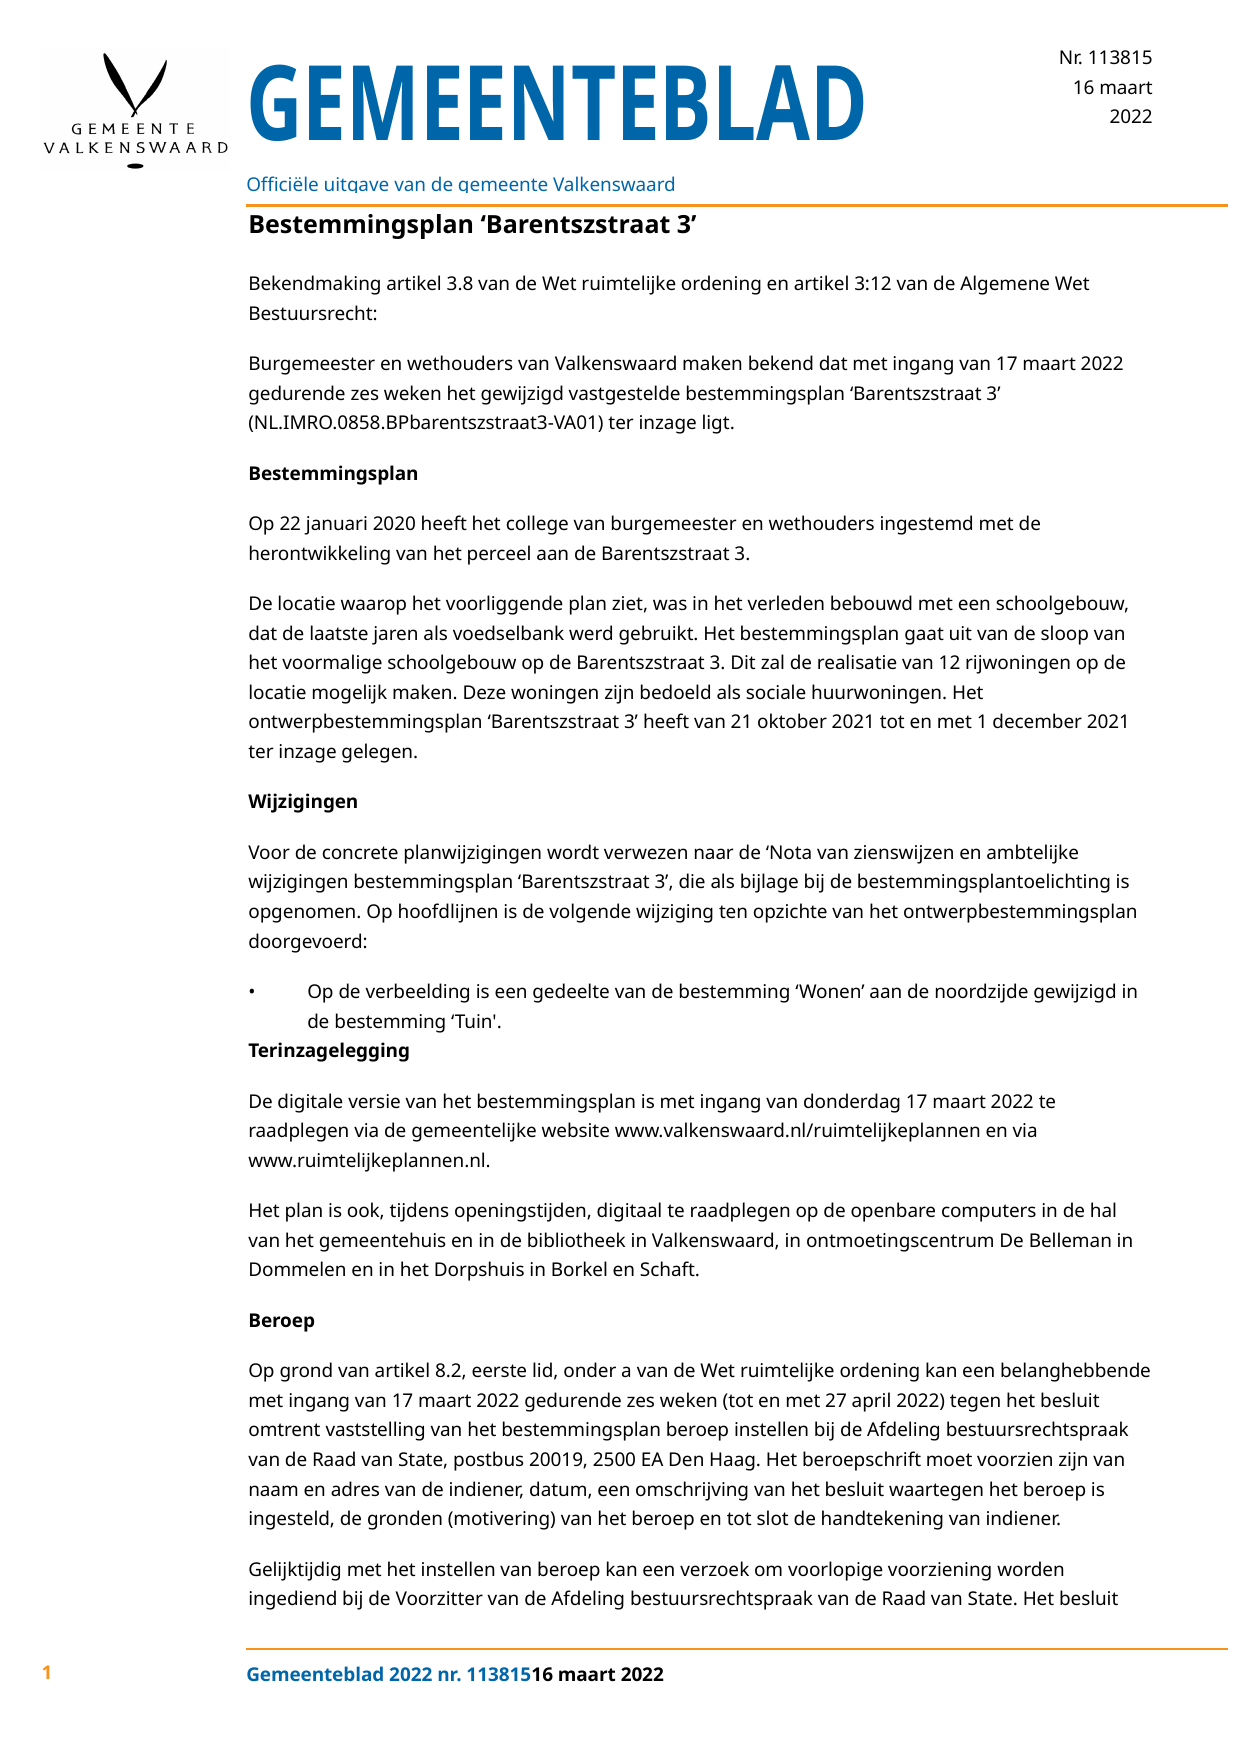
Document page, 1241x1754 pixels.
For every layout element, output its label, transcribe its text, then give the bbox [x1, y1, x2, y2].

list Op de verbeelding is een gedeelte van de bestemming ‘Wonen’ aan de noordzijde gewijzigd in de bestemming ‘Tuin'. [248, 978, 1152, 1033]
picture [41, 47, 231, 172]
text Bekendmaking artikel 3.8 van de Wet ruimtelijke ordening en artikel 3:12 van de Algemene Wet Bestuursrecht: [248, 270, 1152, 326]
text Bestemmingsplan [248, 460, 1152, 486]
text De digitale versie van het bestemmingsplan is met ingang van donderdag 17 maart 2022 te raadplegen via de gemeentelijke website www.valkenswaard.nl/ruimtelijkeplannen en via www.ruimtelijkeplannen.nl. [248, 1088, 1152, 1173]
text Bestemmingsplan ‘Barentszstraat 3’ [248, 207, 1152, 241]
text Op grond van artikel 8.2, eerste lid, onder a van de Wet ruimtelijke ordening kan een belanghebbende met ingang van 17 maart 2022 gedurende zes weken (tot en met 27 april 2022) tegen het besluit omtrent vaststelling van het bestemmingsplan beroep instellen bij de Afdeling bestuursrechtspraak van de Raad van State, postbus 20019, 2500 EA Den Haag. Het beroepschrift moet voorzien zijn van naam en adres van de indiener, datum, een omschrijving van het besluit waartegen het beroep is ingesteld, de gronden (motivering) van het beroep en tot slot de handtekening van indiener. [248, 1357, 1152, 1531]
text Burgemeester en wethouders van Valkenswaard maken bekend dat met ingang van 17 maart 2022 gedurende zes weken het gewijzigd vastgestelde bestemmingsplan ‘Barentszstraat 3’ (NL.IMRO.0858.BPbarentszstraat3-VA01) ter inzage ligt. [248, 350, 1152, 435]
text Wijzigingen [248, 789, 1152, 814]
text Terinzagelegging [248, 1037, 1152, 1063]
text Beroep [248, 1307, 1152, 1333]
text Op 22 januari 2020 heeft het college van burgemeester en wethouders ingestemd met de herontwikkeling van het perceel aan de Barentszstraat 3. [248, 510, 1152, 566]
text Het plan is ook, tijdens openingstijden, digitaal te raadplegen op de openbare computers in de hal van het gemeentehuis en in de bibliotheek in Valkenswaard, in ontmoetingscentrum De Belleman in Dommelen en in het Dorpshuis in Borkel en Schaft. [248, 1197, 1152, 1282]
text Gelijktijdig met het instellen van beroep kan een verzoek om voorlopige voorziening worden ingediend bij de Voorzitter van de Afdeling bestuursrechtspraak van de Raad van State. Het besluit [248, 1556, 1152, 1611]
text De locatie waarop het voorliggende plan ziet, was in het verleden bebouwd met een schoolgebouw, dat de laatste jaren als voedselbank werd gebruikt. Het bestemmingsplan gaat uit van de sloop van het voormalige schoolgebouw op de Barentszstraat 3. Dit zal de realisatie van 12 rijwoningen op de locatie mogelijk maken. Deze woningen zijn bedoeld als sociale huurwoningen. Het ontwerpbestemmingsplan ‘Barentszstraat 3’ heeft van 21 oktober 2021 tot en met 1 december 2021 ter inzage gelegen. [248, 590, 1152, 764]
text Voor de concrete planwijzigingen wordt verwezen naar de ‘Nota van zienswijzen en ambtelijke wijzigingen bestemmingsplan ‘Barentszstraat 3’, die als bijlage bij de bestemmingsplantoelichting is opgenomen. Op hoofdlijnen is de volgende wijziging ten opzichte van het ontwerpbestemmingsplan doorgevoerd: [248, 839, 1152, 953]
